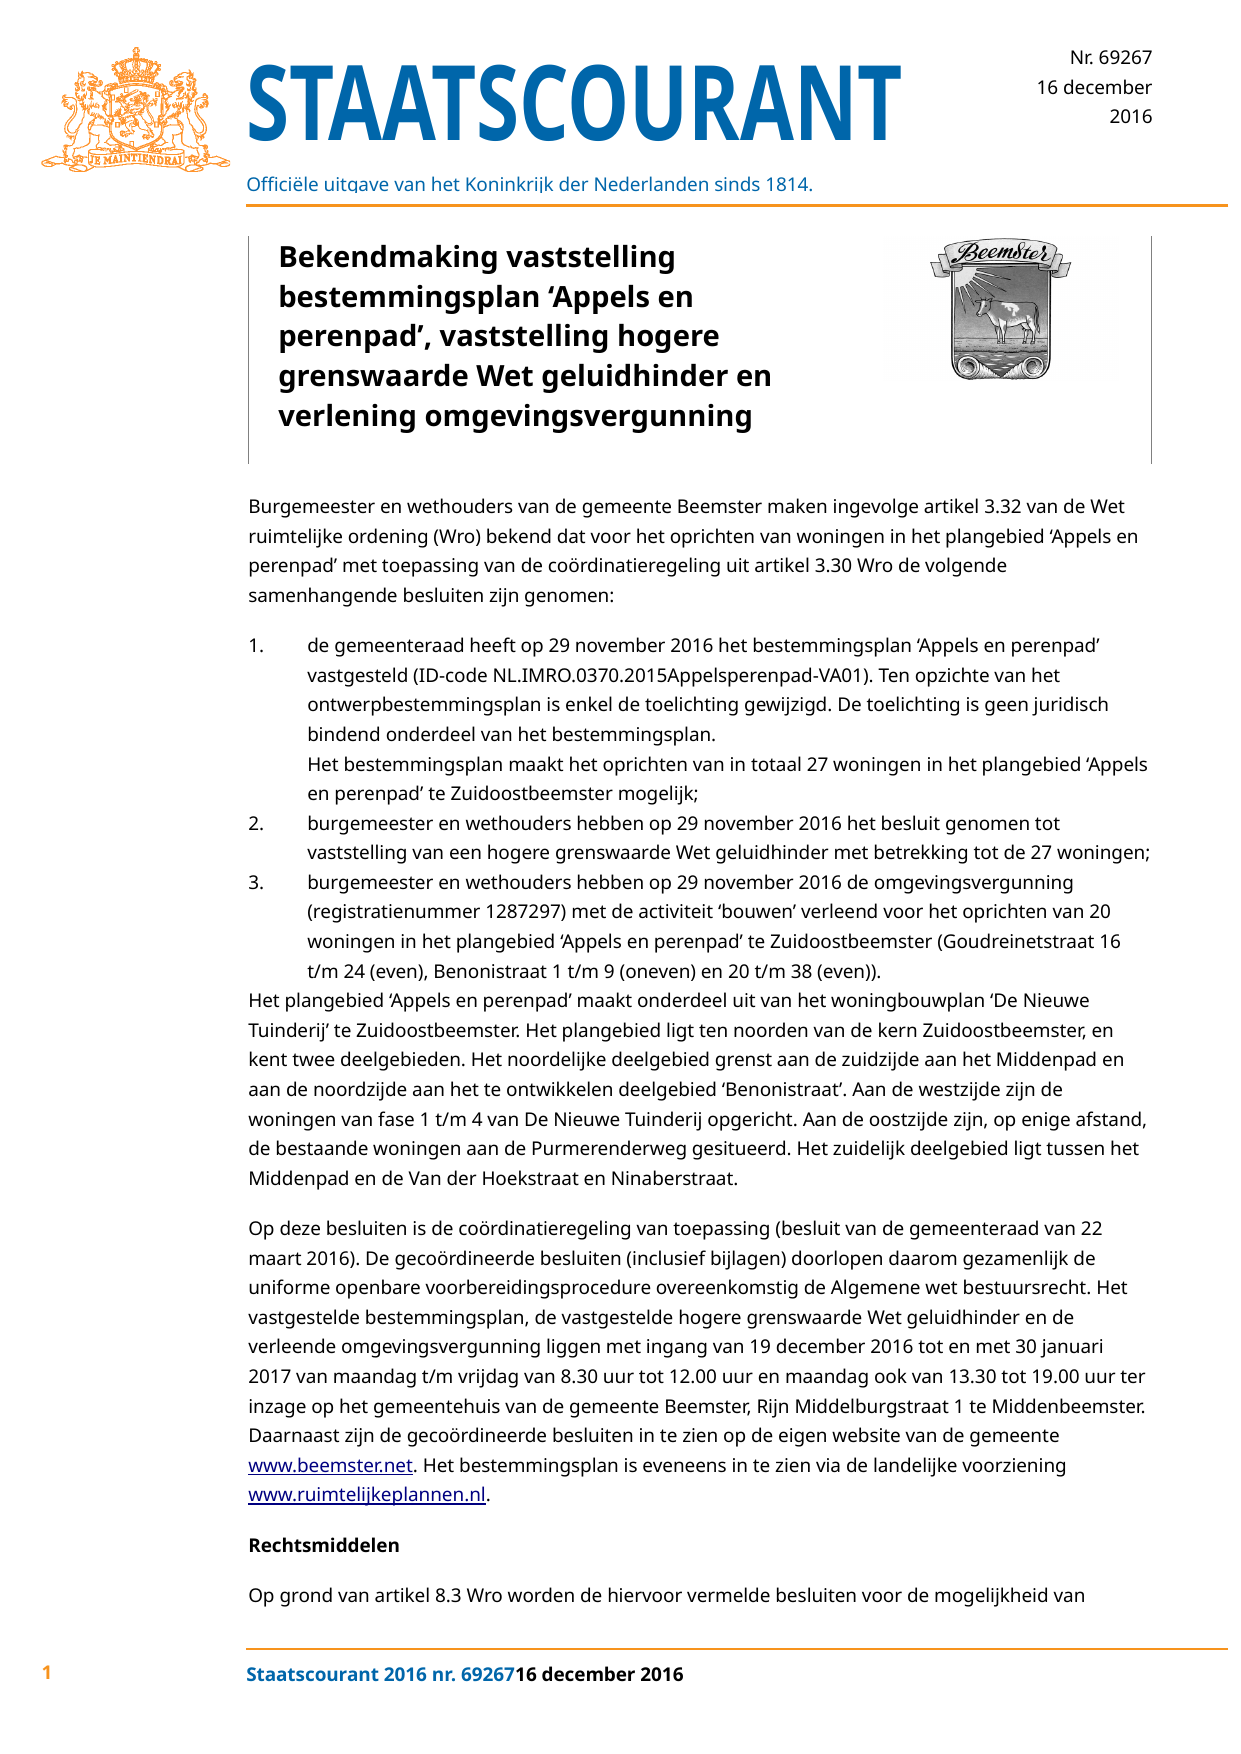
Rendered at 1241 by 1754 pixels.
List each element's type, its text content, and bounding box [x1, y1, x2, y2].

picture [41, 47, 231, 172]
text Op grond van artikel 8.3 Wro worden de hiervoor vermelde besluiten voor de mogelijkheid van [248, 1582, 1152, 1608]
picture [882, 236, 1119, 381]
table_header Bekendmaking vaststelling bestemmingsplan ‘Appels en perenpad’, vaststelling hogere grenswaarde Wet geluidhinder en verlening omgevingsvergunning [249, 236, 850, 464]
text Rechtsmiddelen [248, 1532, 1152, 1558]
text Burgemeester en wethouders van de gemeente Beemster maken ingevolge artikel 3.32 van de Wet ruimtelijke ordening (Wro) bekend dat voor het oprichten van woningen in het plangebied ‘Appels en perenpad’ met toepassing van de coördinatieregeling uit artikel 3.30 Wro de volgende samenhangende besluiten zijn genomen: [248, 493, 1152, 608]
text Op deze besluiten is de coördinatieregeling van toepassing (besluit van de gemeenteraad van 22 maart 2016). De gecoördineerde besluiten (inclusief bijlagen) doorlopen daarom gezamenlijk de uniforme openbare voorbereidingsprocedure overeenkomstig de Algemene wet bestuursrecht. Het vastgestelde bestemmingsplan, de vastgestelde hogere grenswaarde Wet geluidhinder en de verleende omgevingsvergunning liggen met ingang van 19 december 2016 tot en met 30 januari 2017 van maandag t/m vrijdag van 8.30 uur tot 12.00 uur en maandag ook van 13.30 tot 19.00 uur ter inzage op het gemeentehuis van de gemeente Beemster, Rijn Middelburgstraat 1 te Middenbeemster. Daarnaast zijn de gecoördineerde besluiten in te zien op de eigen website van de gemeente www.beemster.net. Het bestemmingsplan is eveneens in te zien via de landelijke voorziening www.ruimtelijkeplannen.nl. [248, 1215, 1152, 1507]
list burgemeester en wethouders hebben op 29 november 2016 het besluit genomen tot vaststelling van een hogere grenswaarde Wet geluidhinder met betrekking tot de 27 woningen; [248, 810, 1152, 865]
list de gemeenteraad heeft op 29 november 2016 het bestemmingsplan ‘Appels en perenpad’ vastgesteld (ID-code NL.IMRO.0370.2015Appelsperenpad-VA01). Ten opzichte van het ontwerpbestemmingsplan is enkel de toelichting gewijzigd. De toelichting is geen juridisch bindend onderdeel van het bestemmingsplan. [248, 632, 1152, 747]
text Het plangebied ‘Appels en perenpad’ maakt onderdeel uit van het woningbouwplan ‘De Nieuwe Tuinderij’ te Zuidoostbeemster. Het plangebied ligt ten noorden van de kern Zuidoostbeemster, en kent twee deelgebieden. Het noordelijke deelgebied grenst aan de zuidzijde aan het Middenpad en aan de noordzijde aan het te ontwikkelen deelgebied ‘Benonistraat’. Aan de westzijde zijn de woningen van fase 1 t/m 4 van De Nieuwe Tuinderij opgericht. Aan de oostzijde zijn, op enige afstand, de bestaande woningen aan de Purmerenderweg gesitueerd. Het zuidelijk deelgebied ligt tussen het Middenpad en de Van der Hoekstraat en Ninaberstraat. [248, 987, 1152, 1191]
list burgemeester en wethouders hebben op 29 november 2016 de omgevingsvergunning (registratienummer 1287297) met de activiteit ‘bouwen’ verleend voor het oprichten van 20 woningen in het plangebied ‘Appels en perenpad’ te Zuidoostbeemster (Goudreinetstraat 16 t/m 24 (even), Benonistraat 1 t/m 9 (oneven) en 20 t/m 38 (even)). [248, 869, 1152, 984]
table_header [850, 236, 1151, 464]
list Het bestemmingsplan maakt het oprichten van in totaal 27 woningen in het plangebied ‘Appels en perenpad’ te Zuidoostbeemster mogelijk; [248, 751, 1152, 806]
